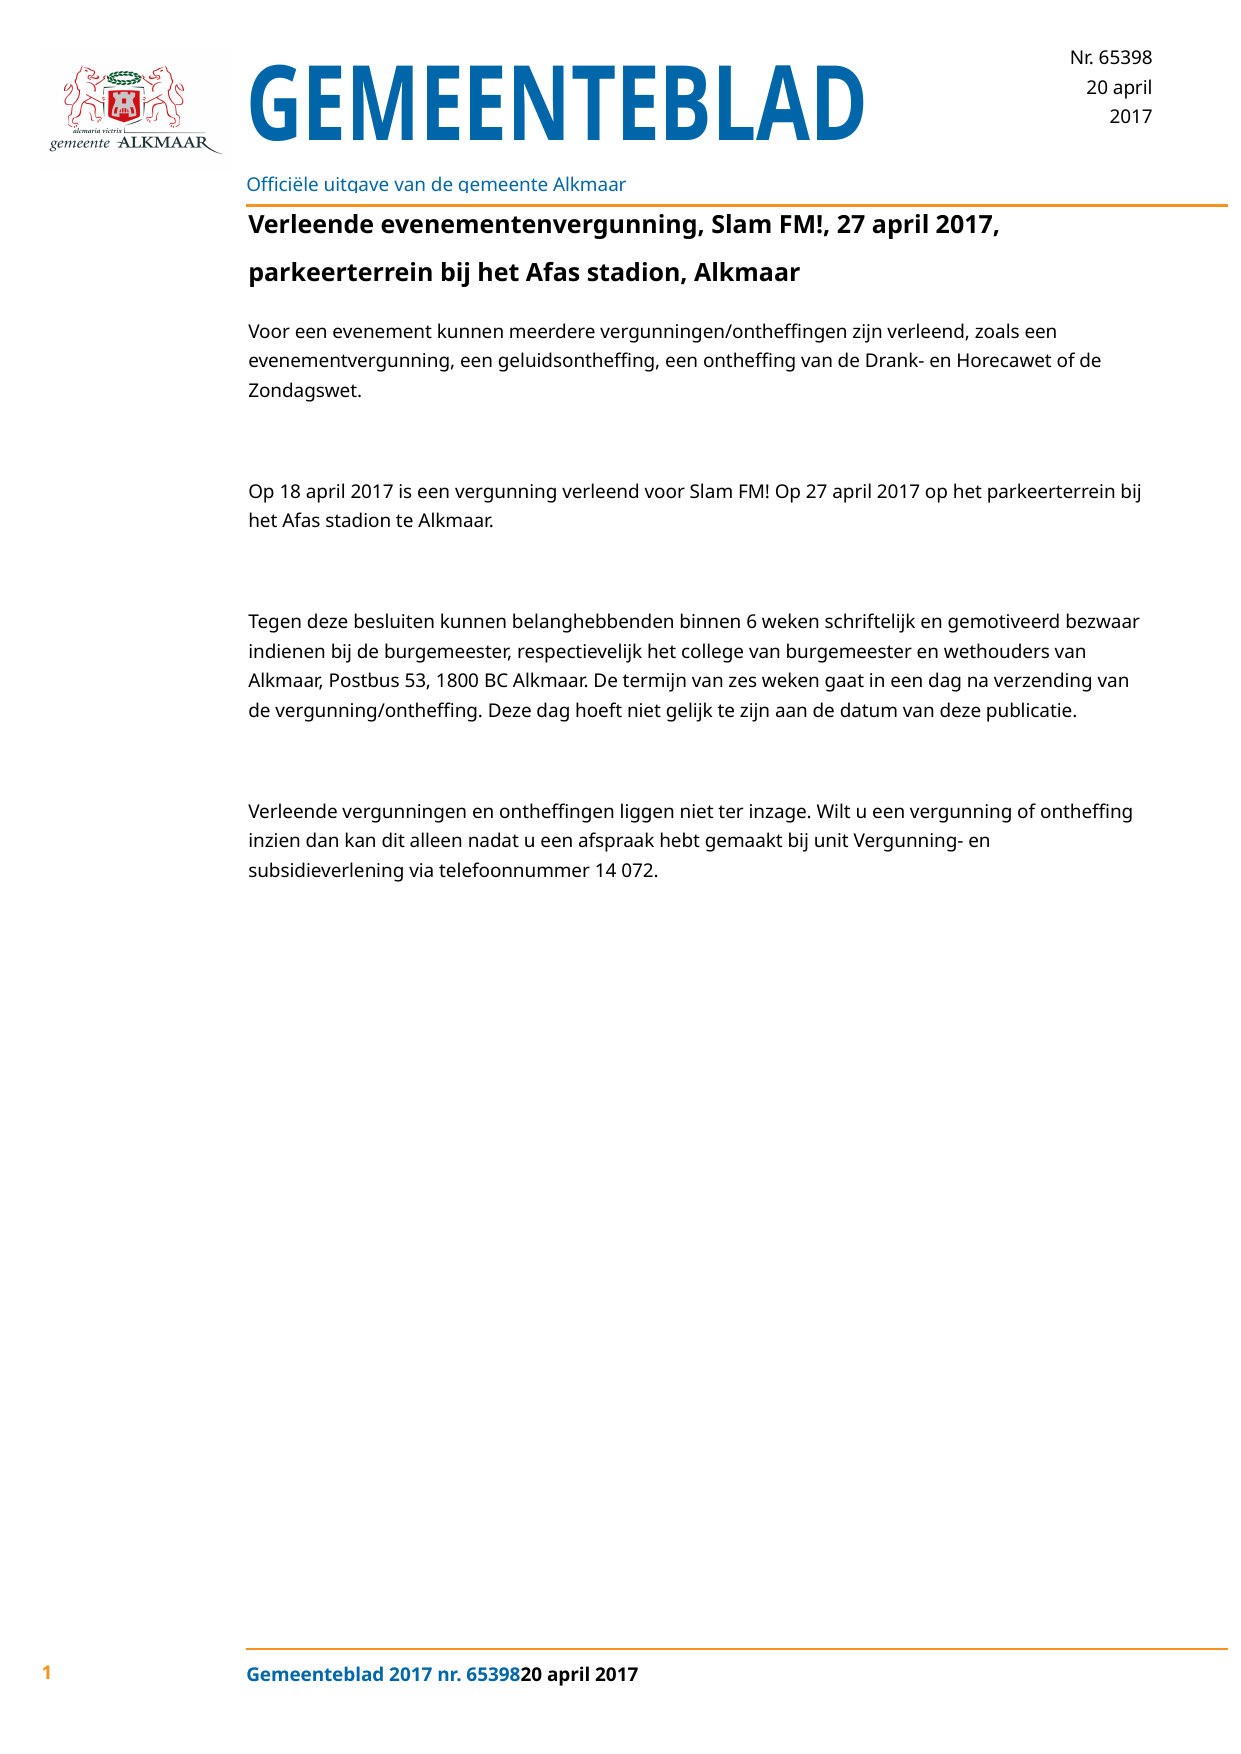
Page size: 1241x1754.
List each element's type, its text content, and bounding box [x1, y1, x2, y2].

picture [41, 47, 231, 172]
text Op 18 april 2017 is een vergunning verleend voor Slam FM! Op 27 april 2017 op het parkeerterrein bij het Afas stadion te Alkmaar. [248, 478, 1152, 533]
text Verleende evenementenvergunning, Slam FM!, 27 april 2017, parkeerterrein bij het Afas stadion, Alkmaar [248, 207, 1152, 288]
text Voor een evenement kunnen meerdere vergunningen/ontheffingen zijn verleend, zoals een evenementvergunning, een geluidsontheffing, een ontheffing van de Drank- en Horecawet of de Zondagswet. [248, 318, 1152, 403]
text Tegen deze besluiten kunnen belanghebbenden binnen 6 weken schriftelijk en gemotiveerd bezwaar indienen bij de burgemeester, respectievelijk het college van burgemeester en wethouders van Alkmaar, Postbus 53, 1800 BC Alkmaar. De termijn van zes weken gaat in een dag na verzending van de vergunning/ontheffing. Deze dag hoeft niet gelijk te zijn aan de datum van deze publicatie. [248, 608, 1152, 723]
text Verleende vergunningen en ontheffingen liggen niet ter inzage. Wilt u een vergunning of ontheffing inzien dan kan dit alleen nadat u een afspraak hebt gemaakt bij unit Vergunning- en subsidieverlening via telefoonnummer 14 072. [248, 798, 1152, 883]
